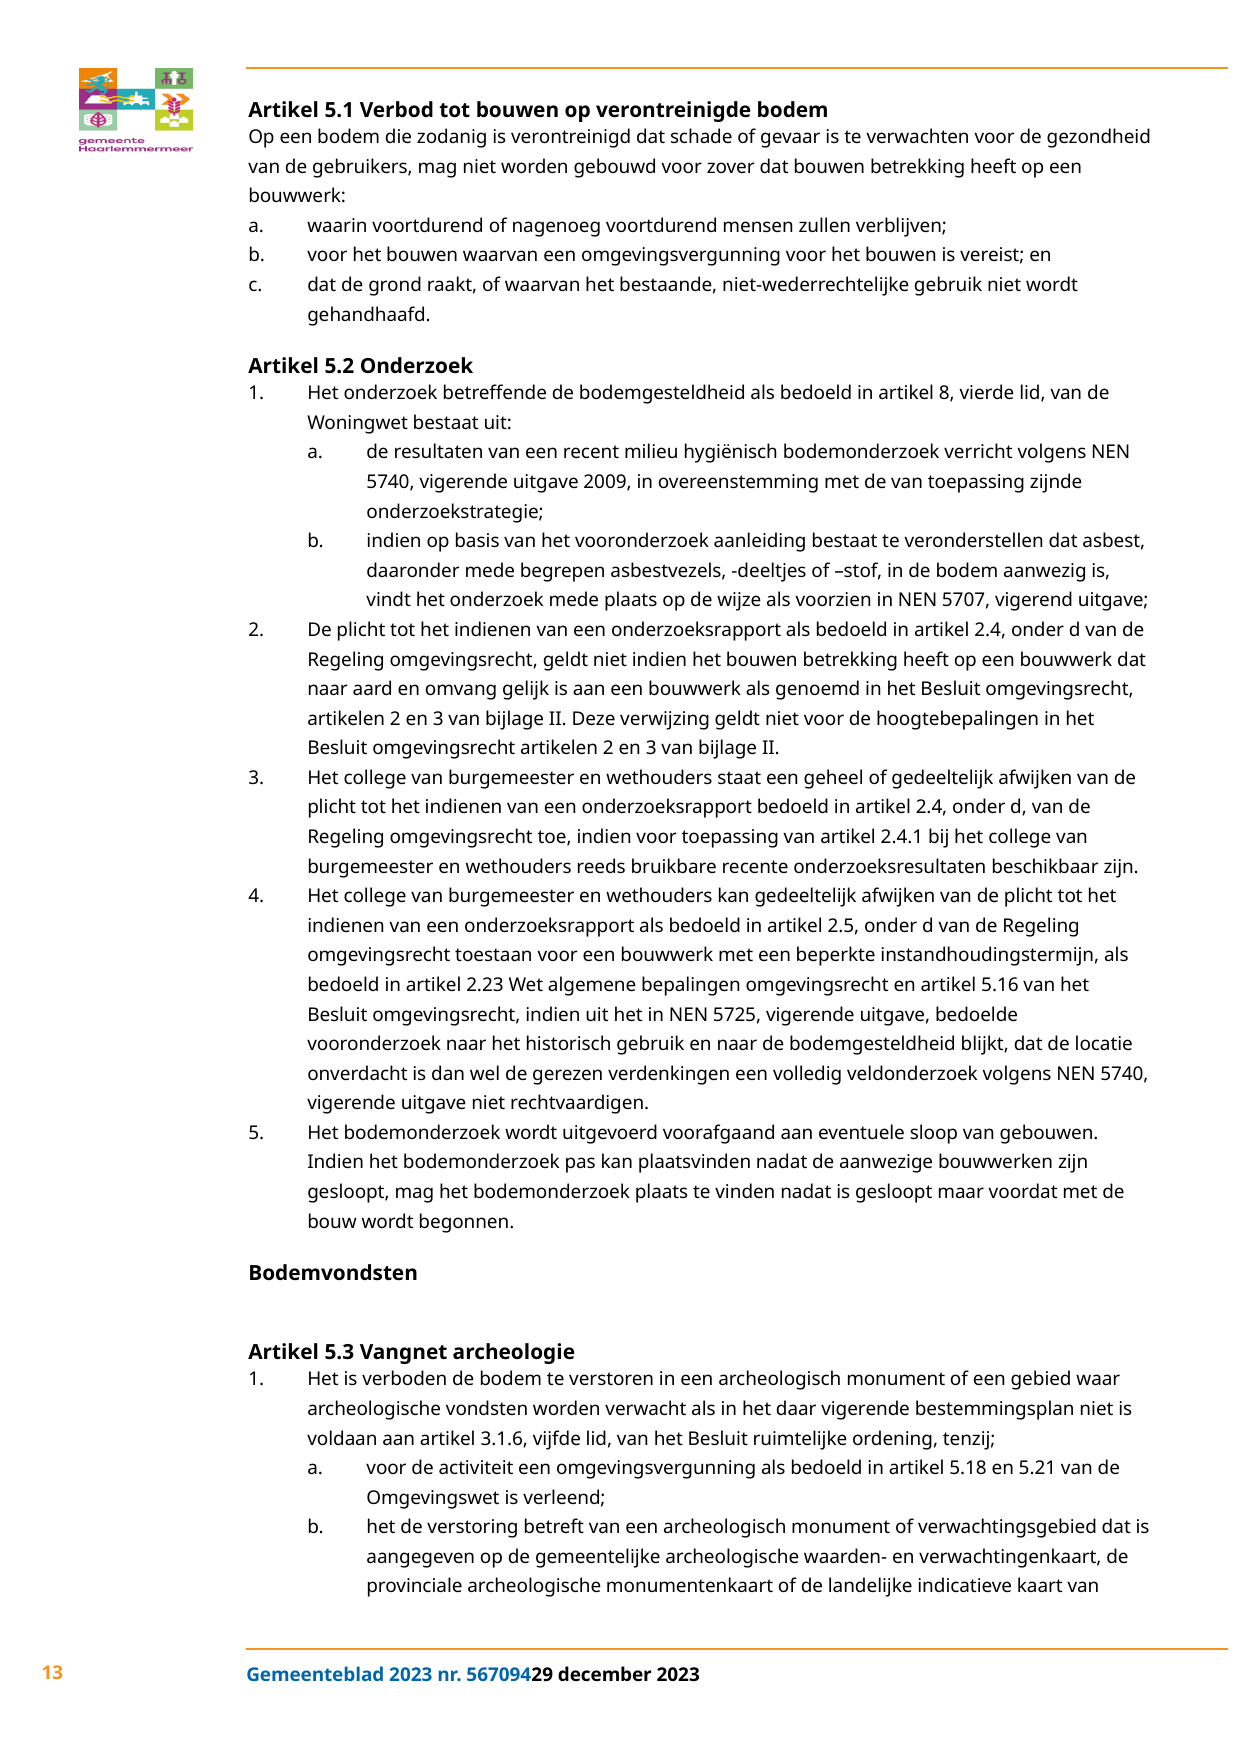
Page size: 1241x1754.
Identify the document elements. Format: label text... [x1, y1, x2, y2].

list dat de grond raakt, of waarvan het bestaande, niet-wederrechtelijke gebruik niet wordt gehandhaafd. [248, 271, 1152, 326]
list de resultaten van een recent milieu hygiënisch bodemonderzoek verricht volgens NEN 5740, vigerende uitgave 2009, in overeenstemming met de van toepassing zijnde onderzoekstrategie; [307, 439, 1152, 524]
list voor de activiteit een omgevingsvergunning als bedoeld in artikel 5.18 en 5.21 van de Omgevingswet is verleend; [307, 1454, 1152, 1510]
text Artikel 5.3 Vangnet archeologie [248, 1337, 1152, 1366]
list het de verstoring betreft van een archeologisch monument of verwachtingsgebied dat is aangegeven op de gemeentelijke archeologische waarden- en verwachtingenkaart, de provinciale archeologische monumentenkaart of de landelijke indicatieve kaart van [307, 1513, 1152, 1598]
list Het onderzoek betreffende de bodemgesteldheid als bedoeld in artikel 8, vierde lid, van de Woningwet bestaat uit: [248, 379, 1152, 435]
text Op een bodem die zodanig is verontreinigd dat schade of gevaar is te verwachten voor de gezondheid van de gebruikers, mag niet worden gebouwd voor zover dat bouwen betrekking heeft op een bouwwerk: [248, 123, 1152, 208]
text Artikel 5.1 Verbod tot bouwen op verontreinigde bodem [248, 95, 1152, 123]
list indien op basis van het vooronderzoek aanleiding bestaat te veronderstellen dat asbest, daaronder mede begrepen asbestvezels, -deeltjes of –stof, in de bodem aanwezig is, vindt het onderzoek mede plaats op de wijze als voorzien in NEN 5707, vigerend uitgave; [307, 527, 1152, 612]
list Het bodemonderzoek wordt uitgevoerd voorafgaand aan eventuele sloop van gebouwen. Indien het bodemonderzoek pas kan plaatsvinden nadat de aanwezige bouwwerken zijn gesloopt, mag het bodemonderzoek plaats te vinden nadat is gesloopt maar voordat met de bouw wordt begonnen. [248, 1119, 1152, 1234]
list waarin voortdurend of nagenoeg voortdurend mensen zullen verblijven; [248, 212, 1152, 238]
list voor het bouwen waarvan een omgevingsvergunning voor het bouwen is vereist; en [248, 242, 1152, 267]
text Bodemvondsten [248, 1258, 1152, 1287]
list De plicht tot het indienen van een onderzoeksrapport als bedoeld in artikel 2.4, onder d van de Regeling omgevingsrecht, geldt niet indien het bouwen betrekking heeft op een bouwwerk dat naar aard en omvang gelijk is aan een bouwwerk als genoemd in het Besluit omgevingsrecht, artikelen 2 en 3 van bijlage II. Deze verwijzing geldt niet voor de hoogtebepalingen in het Besluit omgevingsrecht artikelen 2 en 3 van bijlage II. [248, 616, 1152, 760]
list Het is verboden de bodem te verstoren in een archeologisch monument of een gebied waar archeologische vondsten worden verwacht als in het daar vigerende bestemmingsplan niet is voldaan aan artikel 3.1.6, vijfde lid, van het Besluit ruimtelijke ordening, tenzij; [248, 1366, 1152, 1451]
list Het college van burgemeester en wethouders staat een geheel of gedeeltelijk afwijken van de plicht tot het indienen van een onderzoeksrapport bedoeld in artikel 2.4, onder d, van de Regeling omgevingsrecht toe, indien voor toepassing van artikel 2.4.1 bij het college van burgemeester en wethouders reeds bruikbare recente onderzoeksresultaten beschikbaar zijn. [248, 764, 1152, 879]
picture [41, 47, 231, 172]
text Artikel 5.2 Onderzoek [248, 351, 1152, 379]
list Het college van burgemeester en wethouders kan gedeeltelijk afwijken van de plicht tot het indienen van een onderzoeksrapport als bedoeld in artikel 2.5, onder d van de Regeling omgevingsrecht toestaan voor een bouwwerk met een beperkte instandhoudingstermijn, als bedoeld in artikel 2.23 Wet algemene bepalingen omgevingsrecht en artikel 5.16 van het Besluit omgevingsrecht, indien uit het in NEN 5725, vigerende uitgave, bedoelde vooronderzoek naar het historisch gebruik en naar de bodemgesteldheid blijkt, dat de locatie onverdacht is dan wel de gerezen verdenkingen een volledig veldonderzoek volgens NEN 5740, vigerende uitgave niet rechtvaardigen. [248, 882, 1152, 1115]
